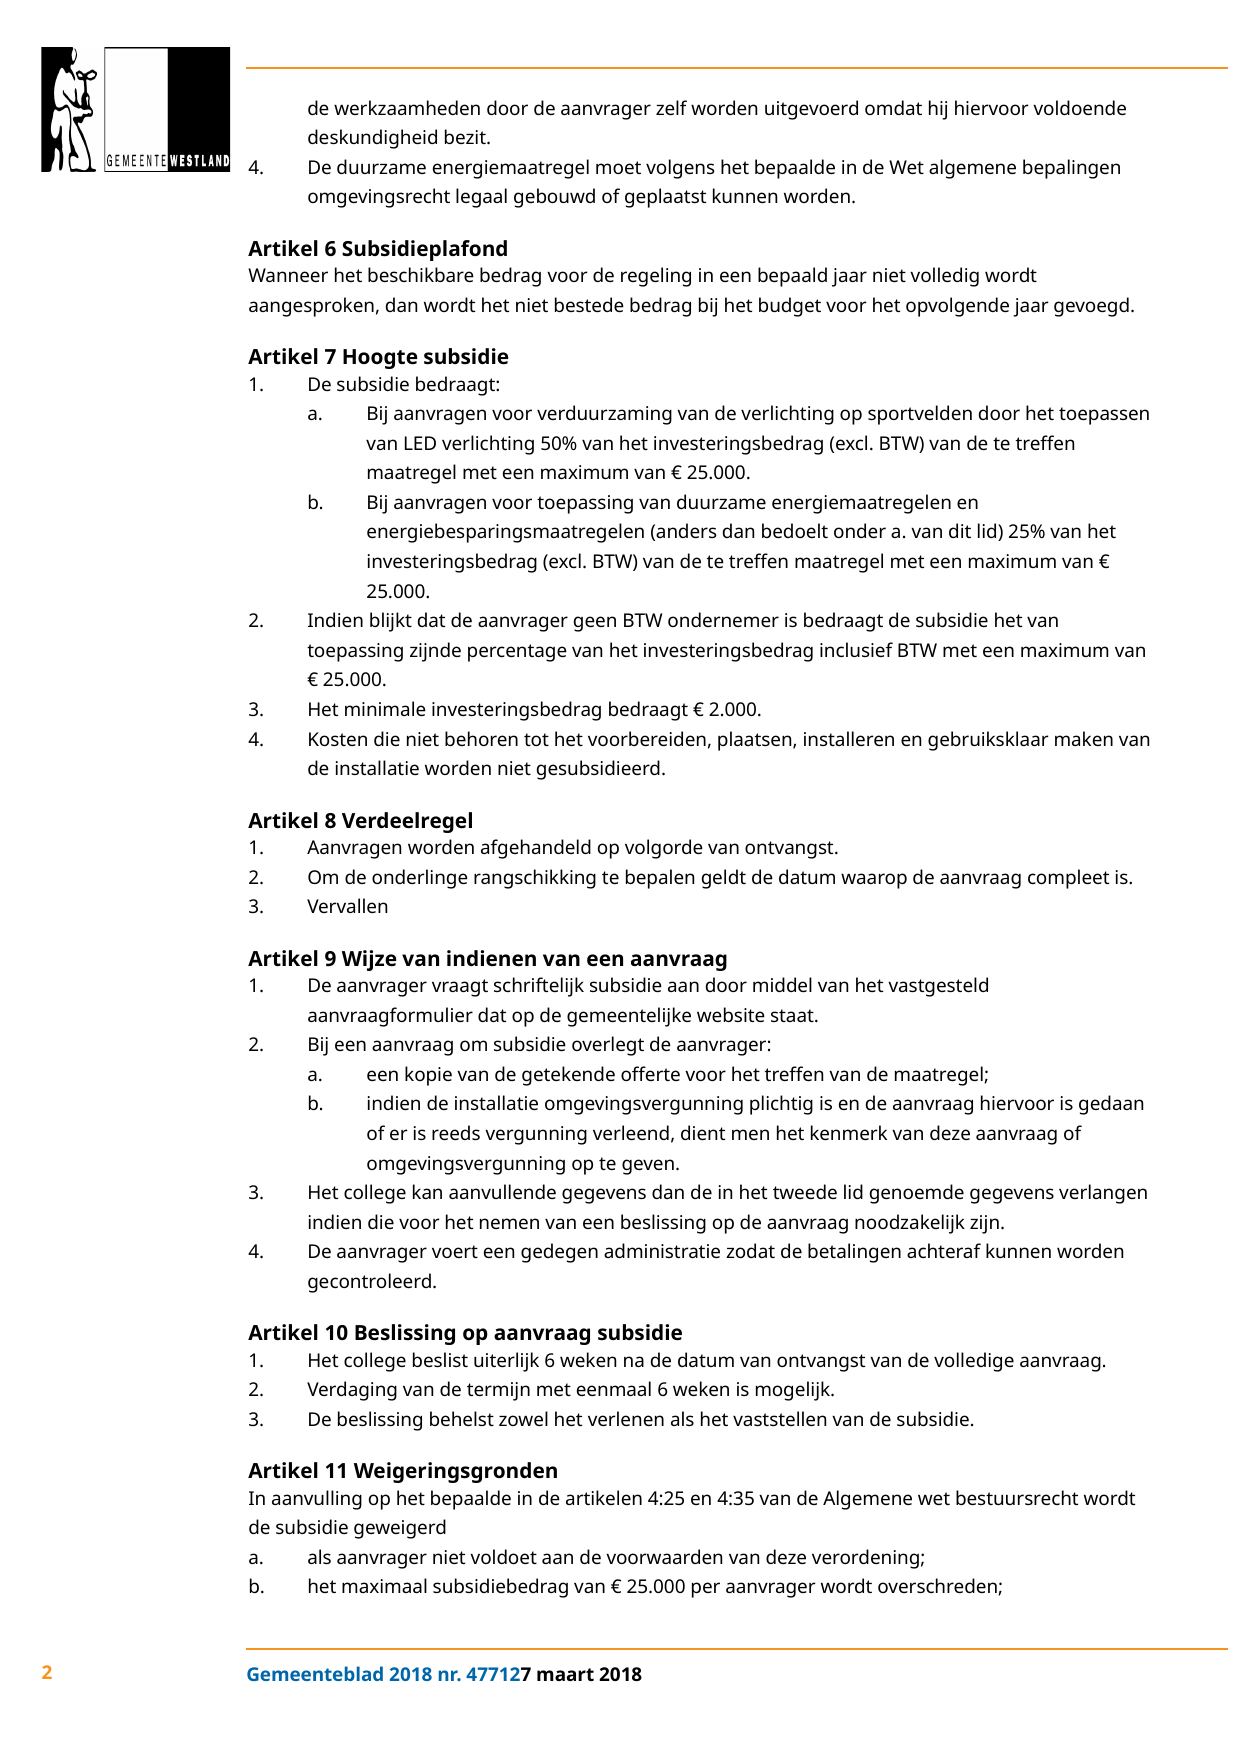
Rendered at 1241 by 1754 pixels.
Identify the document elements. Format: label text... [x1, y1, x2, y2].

text Artikel 9 Wijze van indienen van een aanvraag [248, 944, 1152, 972]
text Artikel 10 Beslissing op aanvraag subsidie [248, 1318, 1152, 1347]
list het maximaal subsidiebedrag van € 25.000 per aanvrager wordt overschreden; [248, 1574, 1152, 1599]
list Om de onderlinge rangschikking te bepalen geldt de datum waarop de aanvraag compleet is. [248, 864, 1152, 889]
list De subsidie bedraagt: [248, 371, 1152, 397]
text Wanneer het beschikbare bedrag voor de regeling in een bepaald jaar niet volledig wordt aangesproken, dan wordt het niet bestede bedrag bij het budget voor het opvolgende jaar gevoegd. [248, 262, 1152, 318]
list Verdaging van de termijn met eenmaal 6 weken is mogelijk. [248, 1377, 1152, 1402]
list Vervallen [248, 893, 1152, 919]
text Artikel 6 Subsidieplafond [248, 234, 1152, 262]
list een kopie van de getekende offerte voor het treffen van de maatregel; [307, 1061, 1152, 1087]
text Artikel 11 Weigeringsgronden [248, 1457, 1152, 1485]
text Artikel 8 Verdeelregel [248, 806, 1152, 834]
list Bij aanvragen voor toepassing van duurzame energiemaatregelen en energiebesparingsmaatregelen (anders dan bedoelt onder a. van dit lid) 25% van het investeringsbedrag (excl. BTW) van de te treffen maatregel met een maximum van € 25.000. [307, 489, 1152, 604]
list De aanvrager vraagt schriftelijk subsidie aan door middel van het vastgesteld aanvraagformulier dat op de gemeentelijke website staat. [248, 972, 1152, 1028]
list Aanvragen worden afgehandeld op volgorde van ontvangst. [248, 834, 1152, 860]
picture [41, 47, 231, 172]
list Indien blijkt dat de aanvrager geen BTW ondernemer is bedraagt de subsidie het van toepassing zijnde percentage van het investeringsbedrag inclusief BTW met een maximum van € 25.000. [248, 607, 1152, 692]
list De aanvrager voert een gedegen administratie zodat de betalingen achteraf kunnen worden gecontroleerd. [248, 1238, 1152, 1294]
list Bij een aanvraag om subsidie overlegt de aanvrager: [248, 1031, 1152, 1057]
list De duurzame energiemaatregel moet volgens het bepaalde in de Wet algemene bepalingen omgevingsrecht legaal gebouwd of geplaatst kunnen worden. [248, 154, 1152, 209]
text In aanvulling op het bepaalde in de artikelen 4:25 en 4:35 van de Algemene wet bestuursrecht wordt de subsidie geweigerd [248, 1485, 1152, 1540]
list Kosten die niet behoren tot het voorbereiden, plaatsen, installeren en gebruiksklaar maken van de installatie worden niet gesubsidieerd. [248, 726, 1152, 781]
list de werkzaamheden door de aanvrager zelf worden uitgevoerd omdat hij hiervoor voldoende deskundigheid bezit. [248, 95, 1152, 150]
list De beslissing behelst zowel het verlenen als het vaststellen van de subsidie. [248, 1406, 1152, 1432]
list Het college kan aanvullende gegevens dan de in het tweede lid genoemde gegevens verlangen indien die voor het nemen van een beslissing op de aanvraag noodzakelijk zijn. [248, 1179, 1152, 1235]
list indien de installatie omgevingsvergunning plichtig is en de aanvraag hiervoor is gedaan of er is reeds vergunning verleend, dient men het kenmerk van deze aanvraag of omgevingsvergunning op te geven. [307, 1091, 1152, 1176]
list Bij aanvragen voor verduurzaming van de verlichting op sportvelden door het toepassen van LED verlichting 50% van het investeringsbedrag (excl. BTW) van de te treffen maatregel met een maximum van € 25.000. [307, 400, 1152, 485]
list Het college beslist uiterlijk 6 weken na de datum van ontvangst van de volledige aanvraag. [248, 1347, 1152, 1373]
text Artikel 7 Hoogte subsidie [248, 342, 1152, 371]
list Het minimale investeringsbedrag bedraagt € 2.000. [248, 696, 1152, 722]
list als aanvrager niet voldoet aan de voorwaarden van deze verordening; [248, 1544, 1152, 1570]
